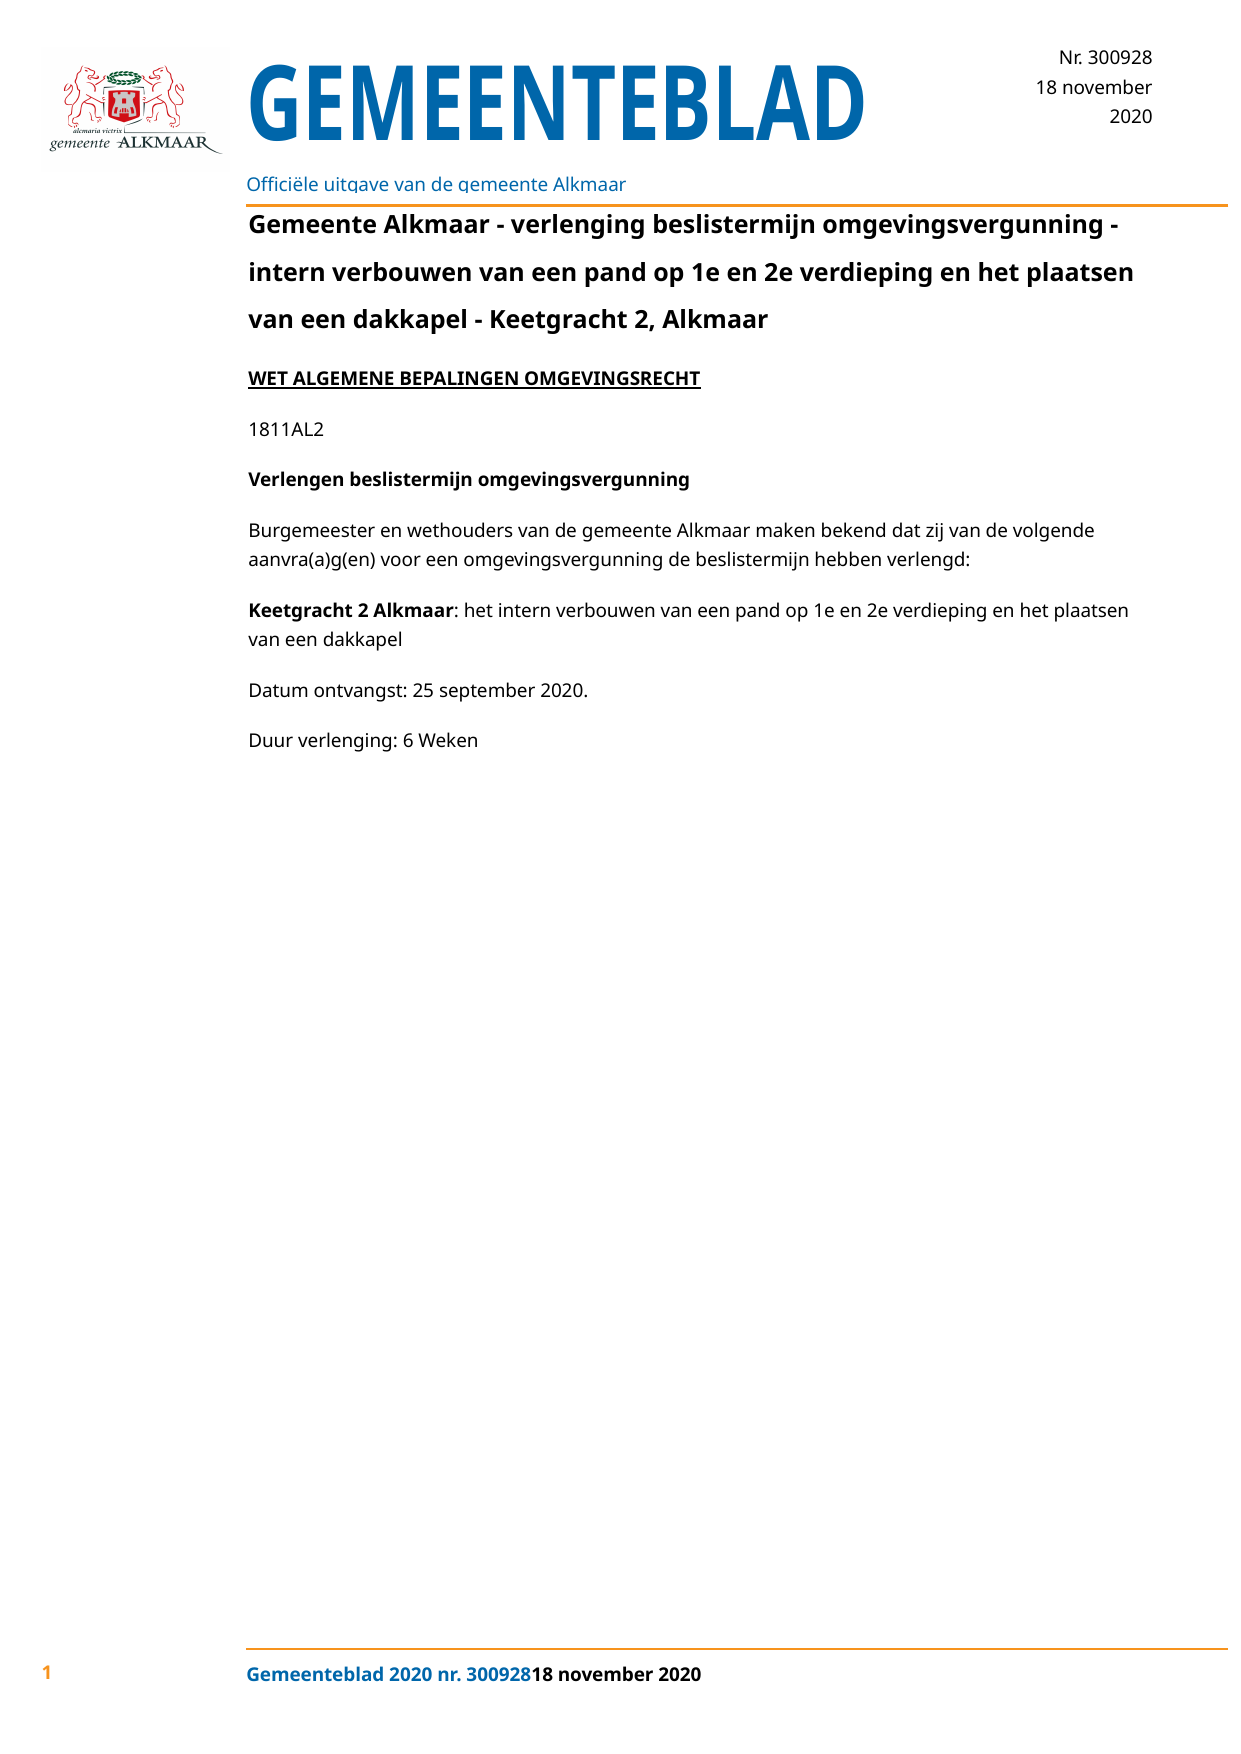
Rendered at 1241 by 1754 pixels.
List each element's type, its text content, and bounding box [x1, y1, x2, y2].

text Burgemeester en wethouders van de gemeente Alkmaar maken bekend dat zij van de volgende aanvra(a)g(en) voor een omgevingsvergunning de beslistermijn hebben verlengd: [248, 517, 1152, 572]
picture [41, 47, 231, 172]
text WET ALGEMENE BEPALINGEN OMGEVINGSRECHT [248, 366, 1152, 391]
text Verlengen beslistermijn omgevingsvergunning [248, 466, 1152, 492]
text Gemeente Alkmaar - verlenging beslistermijn omgevingsvergunning - intern verbouwen van een pand op 1e en 2e verdieping en het plaatsen van een dakkapel - Keetgracht 2, Alkmaar [248, 207, 1152, 336]
text Keetgracht 2 Alkmaar: het intern verbouwen van een pand op 1e en 2e verdieping en het plaatsen van een dakkapel [248, 597, 1152, 652]
text Datum ontvangst: 25 september 2020. [248, 677, 1152, 702]
text 1811AL2 [248, 416, 1152, 442]
text Duur verlenging: 6 Weken [248, 727, 1152, 753]
